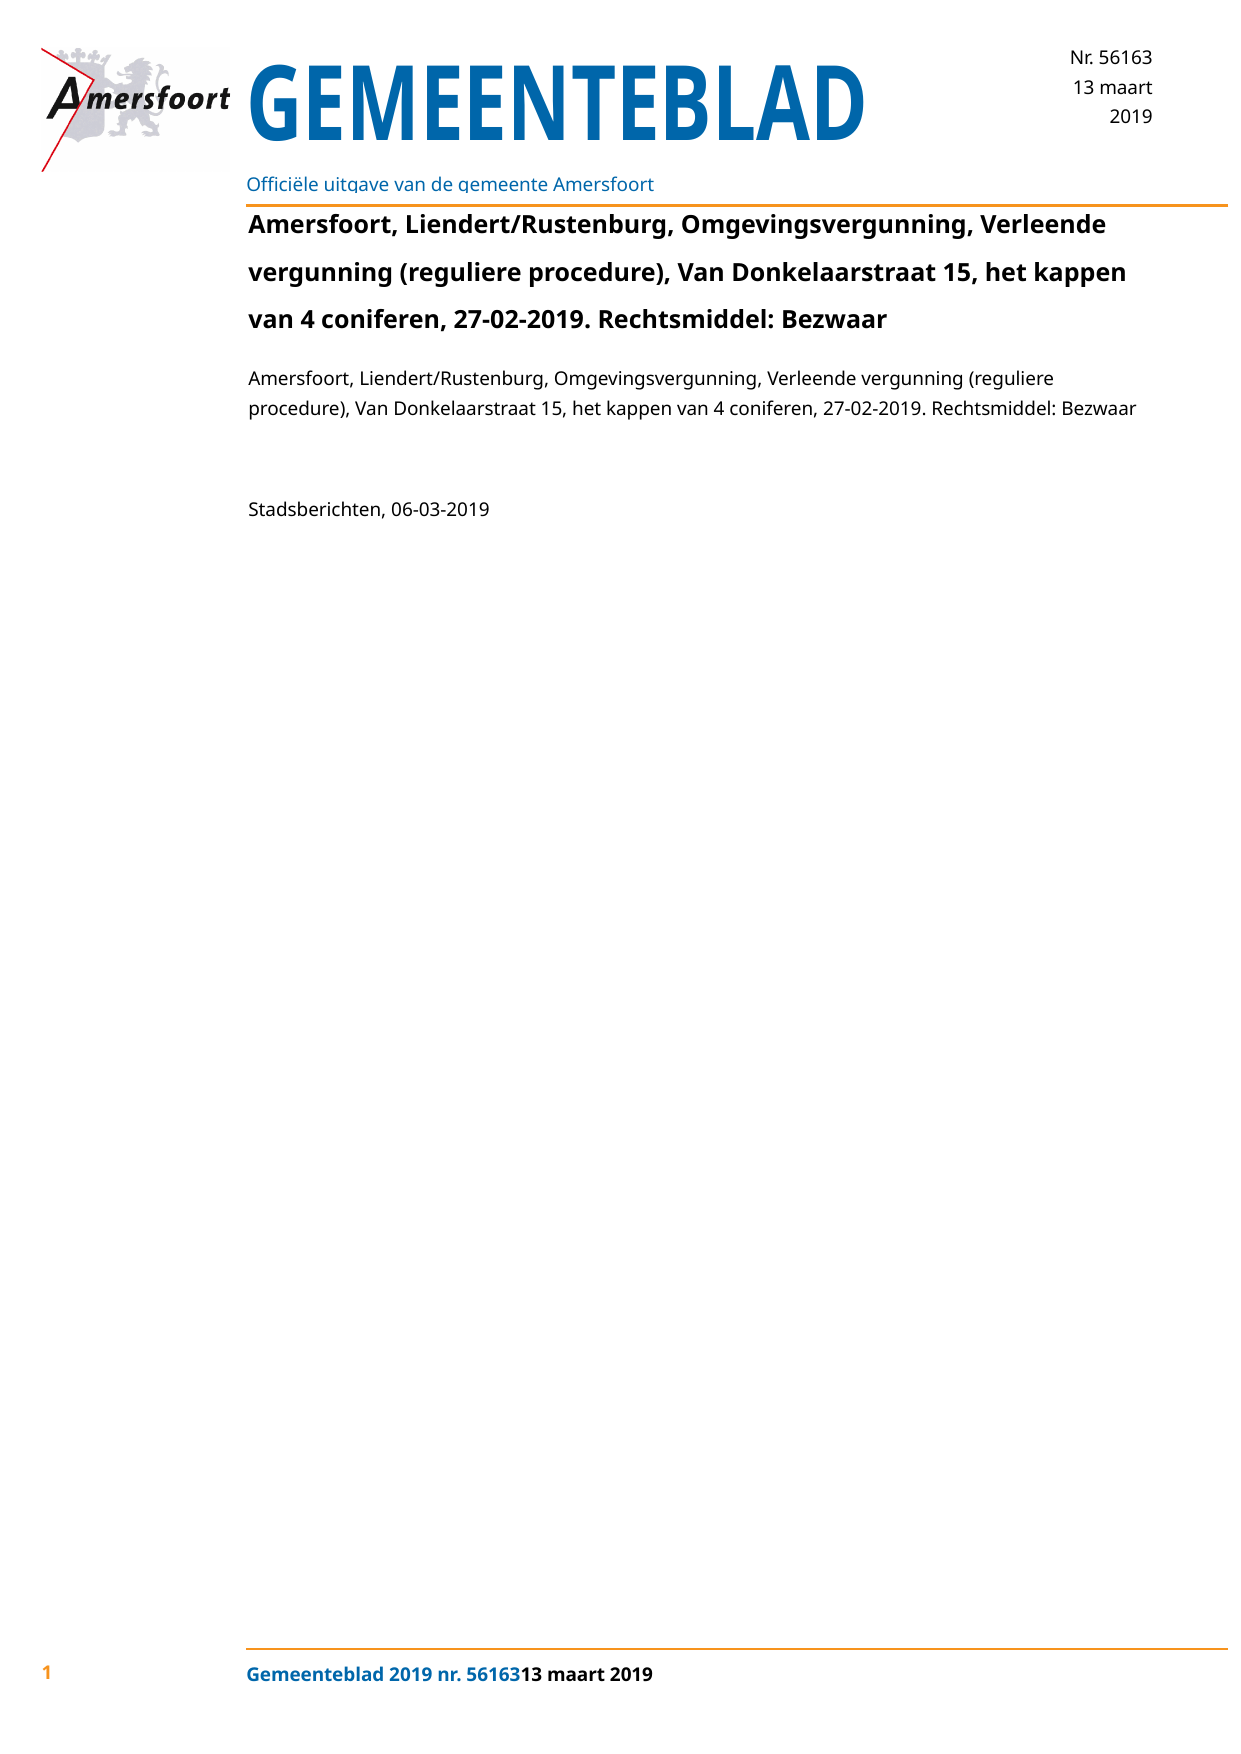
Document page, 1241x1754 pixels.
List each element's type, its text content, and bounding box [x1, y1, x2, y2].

text Amersfoort, Liendert/Rustenburg, Omgevingsvergunning, Verleende vergunning (reguliere procedure), Van Donkelaarstraat 15, het kappen van 4 coniferen, 27-02-2019. Rechtsmiddel: Bezwaar [248, 366, 1152, 421]
picture [41, 47, 231, 172]
text Amersfoort, Liendert/Rustenburg, Omgevingsvergunning, Verleende vergunning (reguliere procedure), Van Donkelaarstraat 15, het kappen van 4 coniferen, 27-02-2019. Rechtsmiddel: Bezwaar [248, 207, 1152, 336]
text Stadsberichten, 06-03-2019 [248, 496, 1152, 522]
